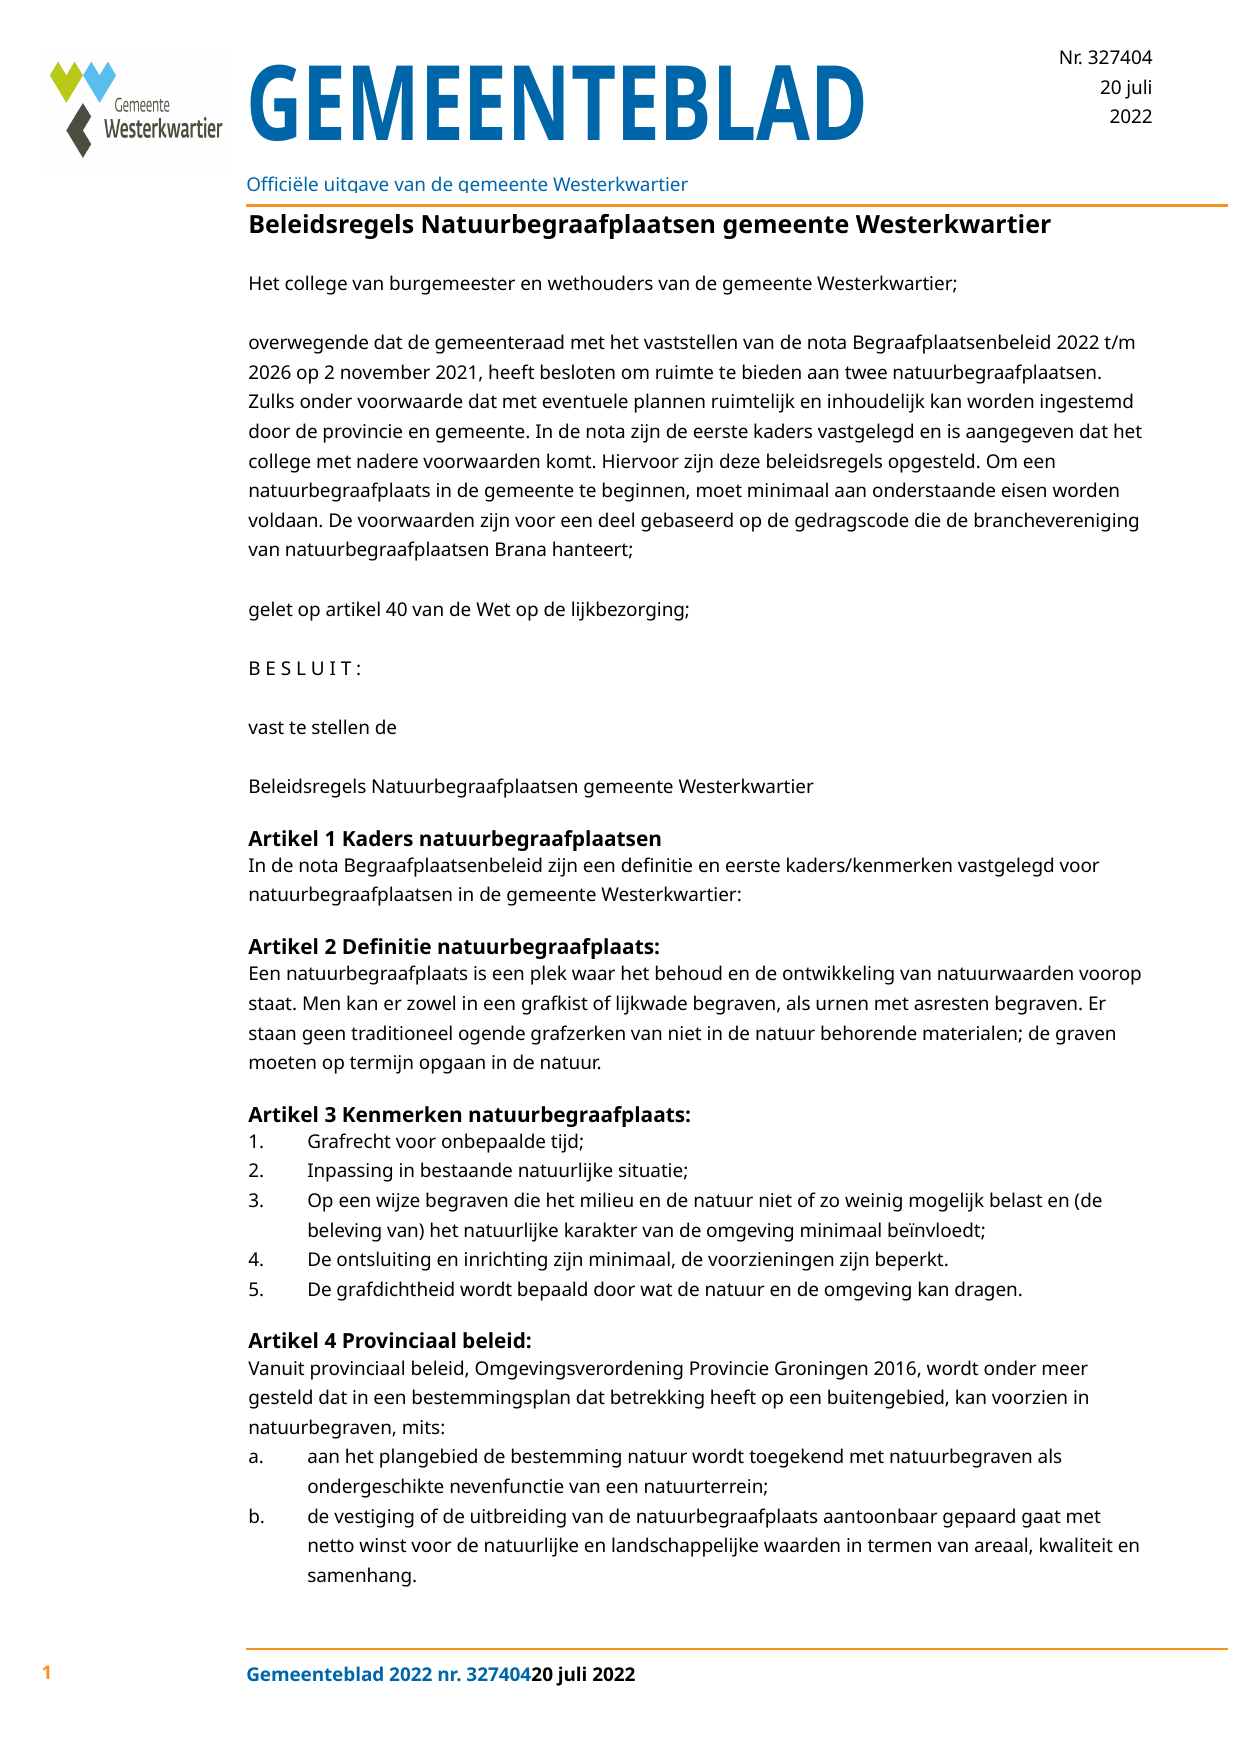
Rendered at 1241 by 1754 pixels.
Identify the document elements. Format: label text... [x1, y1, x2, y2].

list Op een wijze begraven die het milieu en de natuur niet of zo weinig mogelijk belast en (de beleving van) het natuurlijke karakter van de omgeving minimaal beïnvloedt; [248, 1187, 1152, 1243]
text overwegende dat de gemeenteraad met het vaststellen van de nota Begraafplaatsenbeleid 2022 t/m 2026 op 2 november 2021, heeft besloten om ruimte te bieden aan twee natuurbegraafplaatsen. Zulks onder voorwaarde dat met eventuele plannen ruimtelijk en inhoudelijk kan worden ingestemd door de provincie en gemeente. In de nota zijn de eerste kaders vastgelegd en is aangegeven dat het college met nadere voorwaarden komt. Hiervoor zijn deze beleidsregels opgesteld. Om een natuurbegraafplaats in de gemeente te beginnen, moet minimaal aan onderstaande eisen worden voldaan. De voorwaarden zijn voor een deel gebaseerd op de gedragscode die de branchevereniging van natuurbegraafplaatsen Brana hanteert; [248, 329, 1152, 562]
text Artikel 4 Provinciaal beleid: [248, 1326, 1152, 1355]
list de vestiging of de uitbreiding van de natuurbegraafplaats aantoonbaar gepaard gaat met netto winst voor de natuurlijke en landschappelijke waarden in termen van areaal, kwaliteit en samenhang. [248, 1503, 1152, 1588]
text Vanuit provinciaal beleid, Omgevingsverordening Provincie Groningen 2016, wordt onder meer gesteld dat in een bestemmingsplan dat betrekking heeft op een buitengebied, kan voorzien in natuurbegraven, mits: [248, 1355, 1152, 1440]
list aan het plangebied de bestemming natuur wordt toegekend met natuurbegraven als ondergeschikte nevenfunctie van een natuurterrein; [248, 1444, 1152, 1499]
list De ontsluiting en inrichting zijn minimaal, de voorzieningen zijn beperkt. [248, 1246, 1152, 1272]
picture [41, 47, 231, 172]
text Beleidsregels Natuurbegraafplaatsen gemeente Westerkwartier [248, 207, 1152, 241]
text Het college van burgemeester en wethouders van de gemeente Westerkwartier; [248, 270, 1152, 296]
text Een natuurbegraafplaats is een plek waar het behoud en de ontwikkeling van natuurwaarden voorop staat. Men kan er zowel in een grafkist of lijkwade begraven, als urnen met asresten begraven. Er staan geen traditioneel ogende grafzerken van niet in de natuur behorende materialen; de graven moeten op termijn opgaan in de natuur. [248, 961, 1152, 1075]
text gelet op artikel 40 van de Wet op de lijkbezorging; [248, 596, 1152, 621]
text Artikel 1 Kaders natuurbegraafplaatsen [248, 824, 1152, 852]
list Grafrecht voor onbepaalde tijd; [248, 1128, 1152, 1154]
text Beleidsregels Natuurbegraafplaatsen gemeente Westerkwartier [248, 773, 1152, 799]
list De grafdichtheid wordt bepaald door wat de natuur en de omgeving kan dragen. [248, 1276, 1152, 1302]
text vast te stellen de [248, 714, 1152, 740]
text B E S L U I T : [248, 655, 1152, 681]
text In de nota Begraafplaatsenbeleid zijn een definitie en eerste kaders/kenmerken vastgelegd voor natuurbegraafplaatsen in de gemeente Westerkwartier: [248, 852, 1152, 907]
text Artikel 2 Definitie natuurbegraafplaats: [248, 932, 1152, 961]
text Artikel 3 Kenmerken natuurbegraafplaats: [248, 1100, 1152, 1128]
list Inpassing in bestaande natuurlijke situatie; [248, 1158, 1152, 1183]
